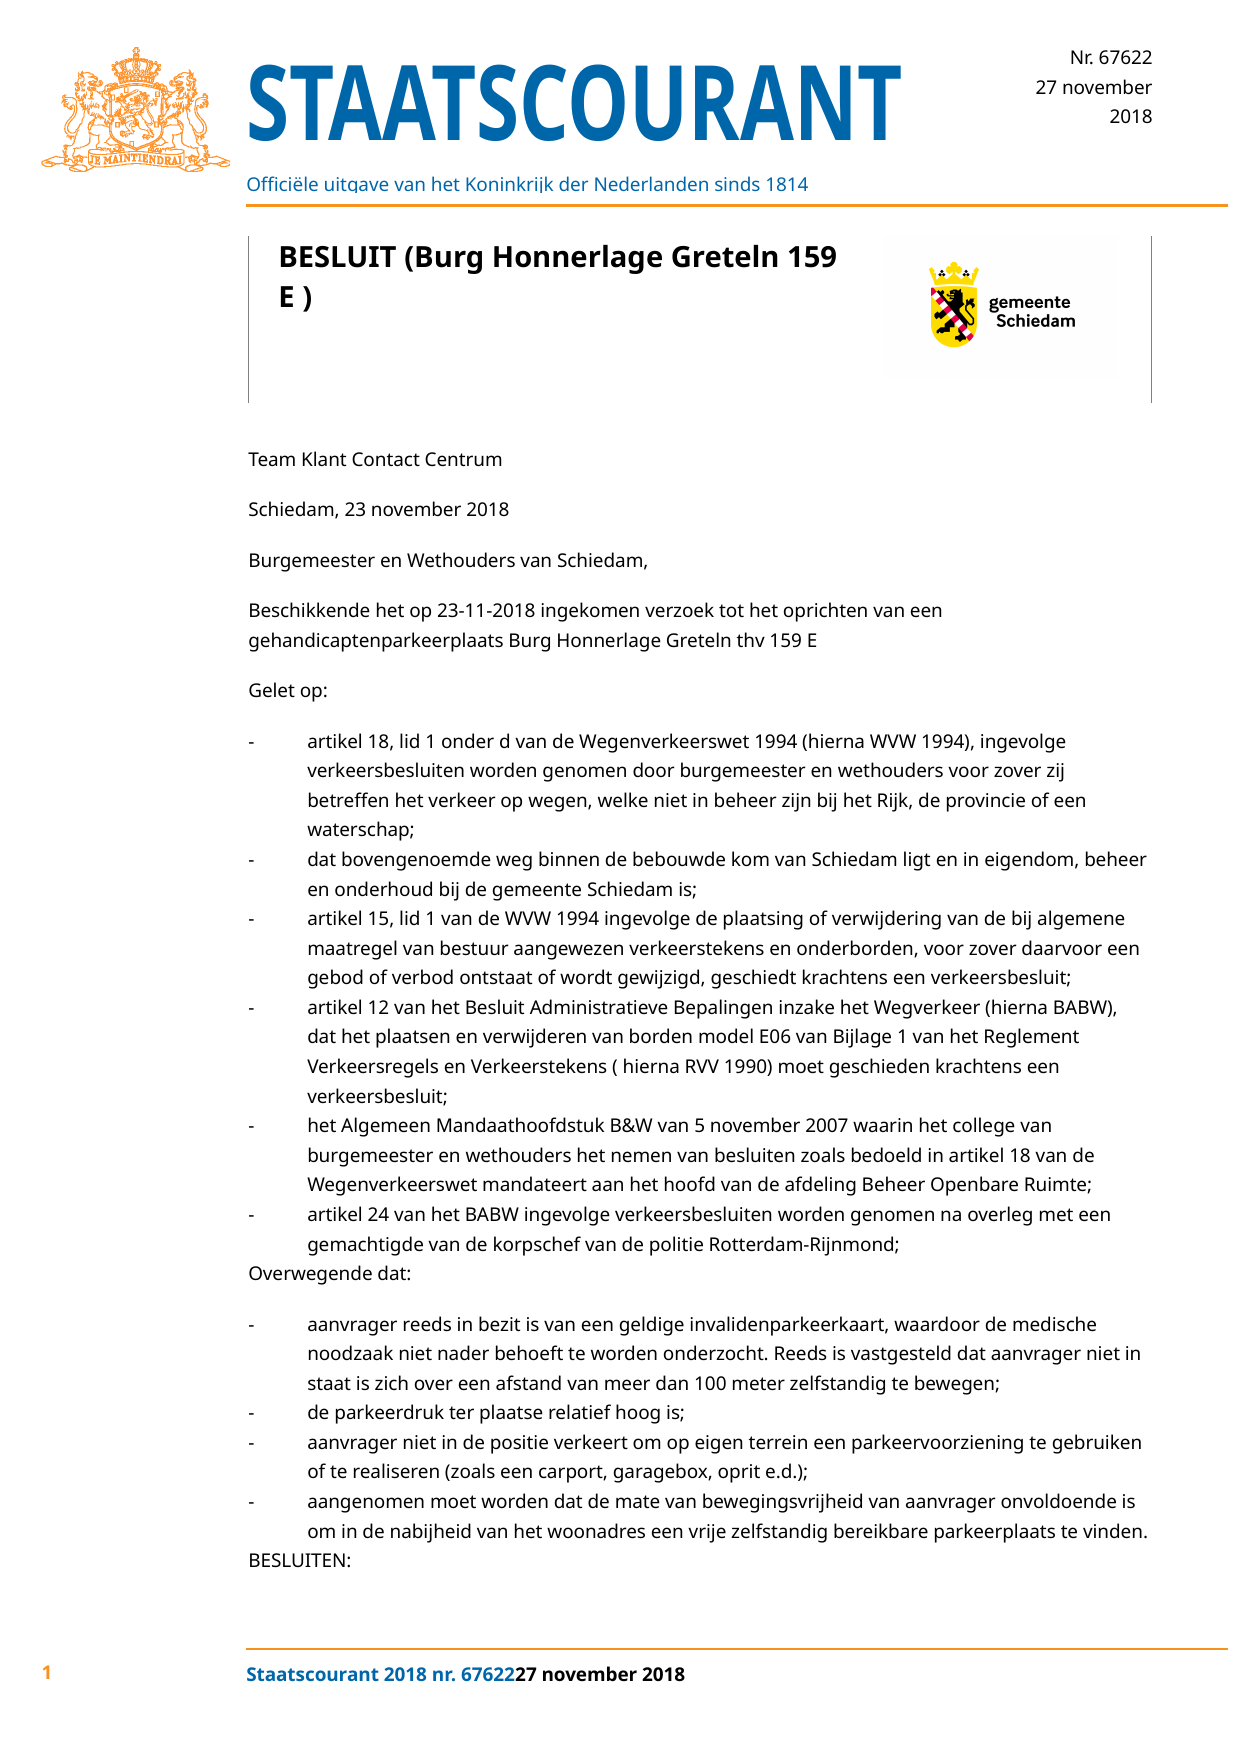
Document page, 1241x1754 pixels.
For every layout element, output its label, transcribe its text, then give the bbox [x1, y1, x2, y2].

picture [41, 47, 231, 172]
text Schiedam, 23 november 2018 [248, 497, 1152, 522]
text BESLUITEN: [248, 1547, 1152, 1573]
list aangenomen moet worden dat de mate van bewegingsvrijheid van aanvrager onvoldoende is om in de nabijheid van het woonadres een vrije zelfstandig bereikbare parkeerplaats te vinden. [248, 1488, 1152, 1544]
list de parkeerdruk ter plaatse relatief hoog is; [248, 1399, 1152, 1425]
list artikel 15, lid 1 van de WVW 1994 ingevolge de plaatsing of verwijdering van de bij algemene maatregel van bestuur aangewezen verkeerstekens en onderborden, voor zover daarvoor een gebod of verbod ontstaat of wordt gewijzigd, geschiedt krachtens een verkeersbesluit; [248, 905, 1152, 990]
text Beschikkende het op 23-11-2018 ingekomen verzoek tot het oprichten van een gehandicaptenparkeerplaats Burg Honnerlage Greteln thv 159 E [248, 597, 1152, 653]
list aanvrager niet in de positie verkeert om op eigen terrein een parkeervoorziening te gebruiken of te realiseren (zoals een carport, garagebox, oprit e.d.); [248, 1429, 1152, 1484]
table_header [850, 378, 1151, 403]
table_header [850, 236, 882, 377]
text Gelet op: [248, 677, 1152, 703]
list dat bovengenoemde weg binnen de bebouwde kom van Schiedam ligt en in eigendom, beheer en onderhoud bij de gemeente Schiedam is; [248, 846, 1152, 902]
list het Algemeen Mandaathoofdstuk B&W van 5 november 2007 waarin het college van burgemeester en wethouders het nemen van besluiten zoals bedoeld in artikel 18 van de Wegenverkeerswet mandateert aan het hoofd van de afdeling Beheer Openbare Ruimte; [248, 1112, 1152, 1197]
list artikel 24 van het BABW ingevolge verkeersbesluiten worden genomen na overleg met een gemachtigde van de korpschef van de politie Rotterdam-Rijnmond; [248, 1201, 1152, 1257]
table_header [1119, 236, 1151, 377]
list artikel 12 van het Besluit Administratieve Bepalingen inzake het Wegverkeer (hierna BABW), dat het plaatsen en verwijderen van borden model E06 van Bijlage 1 van het Reglement Verkeersregels en Verkeerstekens ( hierna RVV 1990) moet geschieden krachtens een verkeersbesluit; [248, 994, 1152, 1109]
list artikel 18, lid 1 onder d van de Wegenverkeerswet 1994 (hierna WVW 1994), ingevolge verkeersbesluiten worden genomen door burgemeester en wethouders voor zover zij betreffen het verkeer op wegen, welke niet in beheer zijn bij het Rijk, de provincie of een waterschap; [248, 728, 1152, 842]
picture [882, 236, 1119, 378]
table_header BESLUIT (Burg Honnerlage Greteln 159 E ) [249, 236, 850, 403]
text Burgemeester en Wethouders van Schiedam, [248, 547, 1152, 573]
text Team Klant Contact Centrum [248, 446, 1152, 472]
text Overwegende dat: [248, 1260, 1152, 1286]
list aanvrager reeds in bezit is van een geldige invalidenparkeerkaart, waardoor de medische noodzaak niet nader behoeft te worden onderzocht. Reeds is vastgesteld dat aanvrager niet in staat is zich over een afstand van meer dan 100 meter zelfstandig te bewegen; [248, 1311, 1152, 1396]
